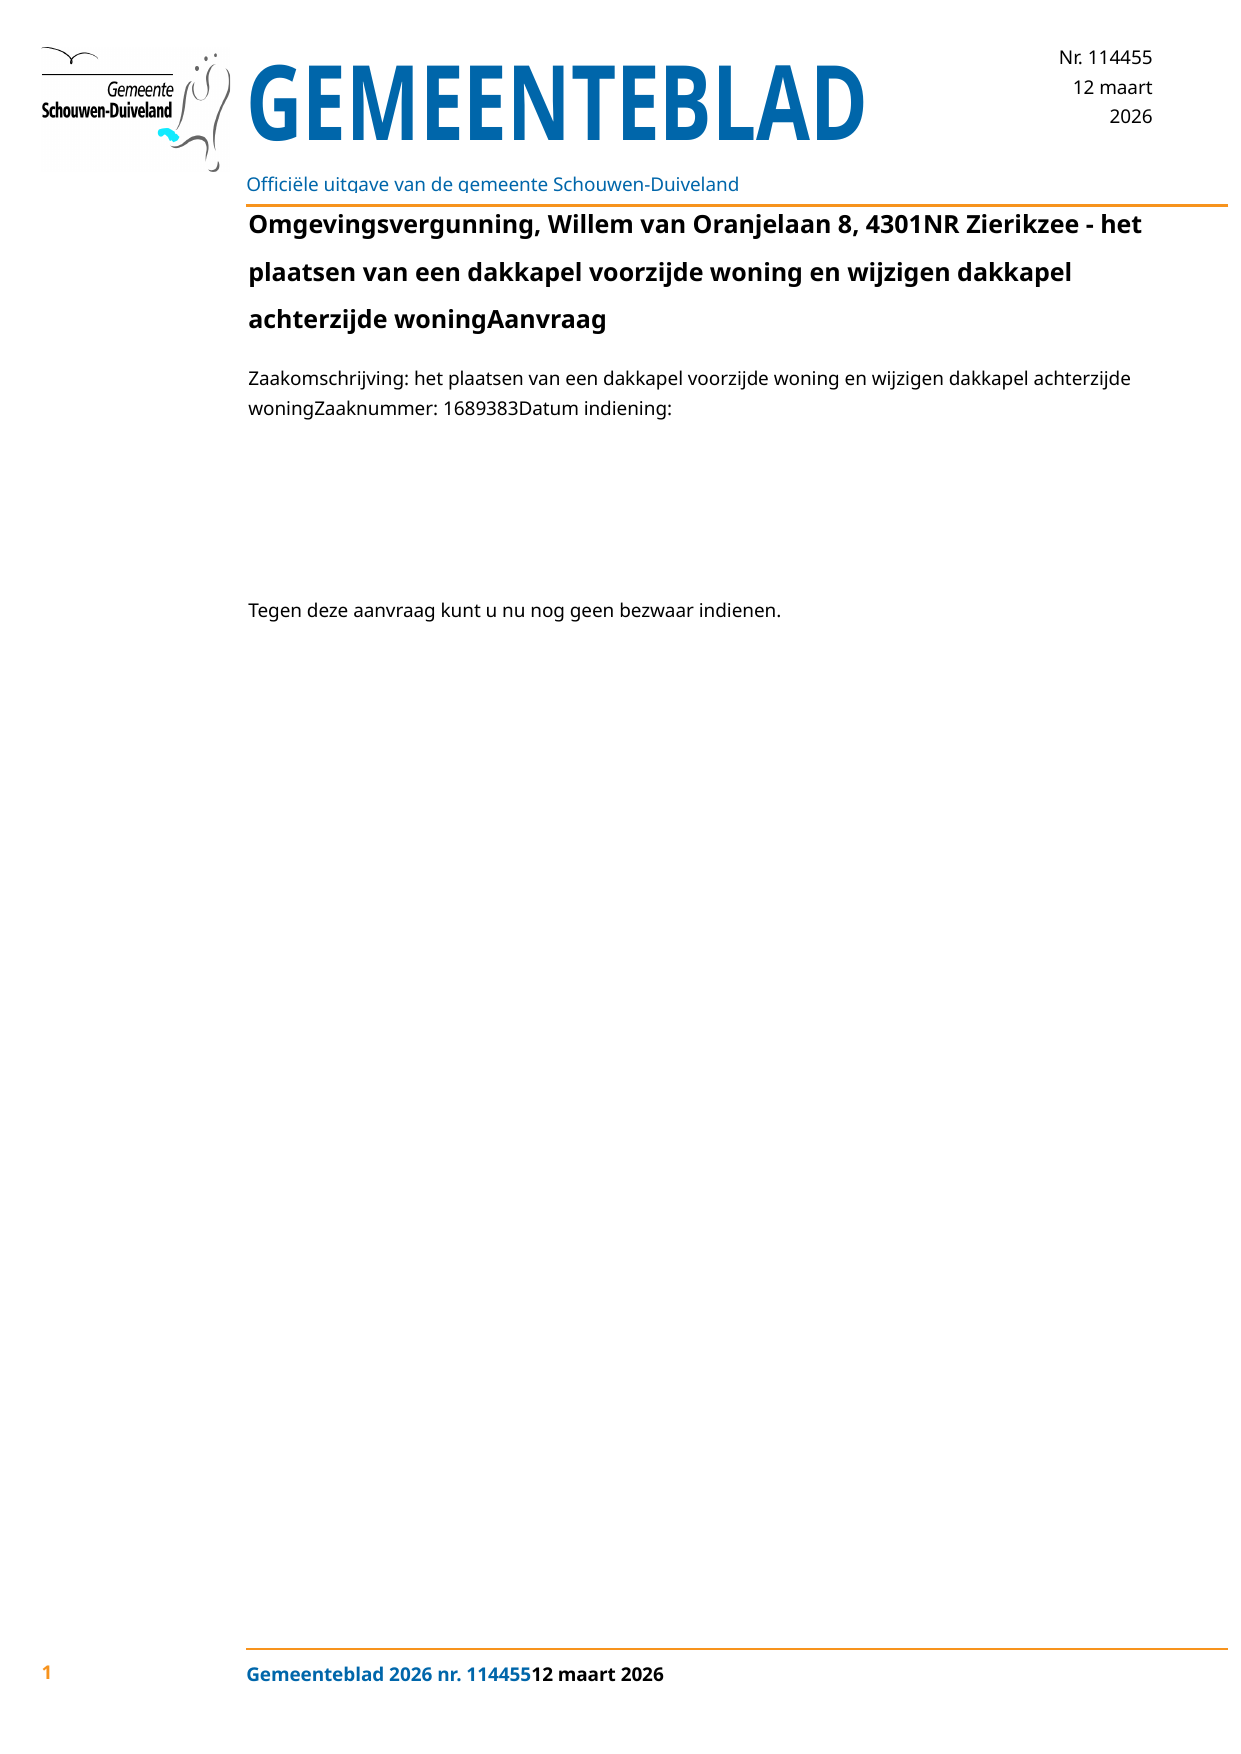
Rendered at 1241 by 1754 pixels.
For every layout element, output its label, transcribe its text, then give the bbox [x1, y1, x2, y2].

text Zaakomschrijving: het plaatsen van een dakkapel voorzijde woning en wijzigen dakkapel achterzijde woningZaaknummer: 1689383Datum indiening: [248, 366, 1152, 421]
text Omgevingsvergunning, Willem van Oranjelaan 8, 4301NR Zierikzee - het plaatsen van een dakkapel voorzijde woning en wijzigen dakkapel achterzijde woningAanvraag [248, 207, 1152, 336]
text Tegen deze aanvraag kunt u nu nog geen bezwaar indienen. [248, 597, 1152, 622]
picture [41, 47, 231, 172]
